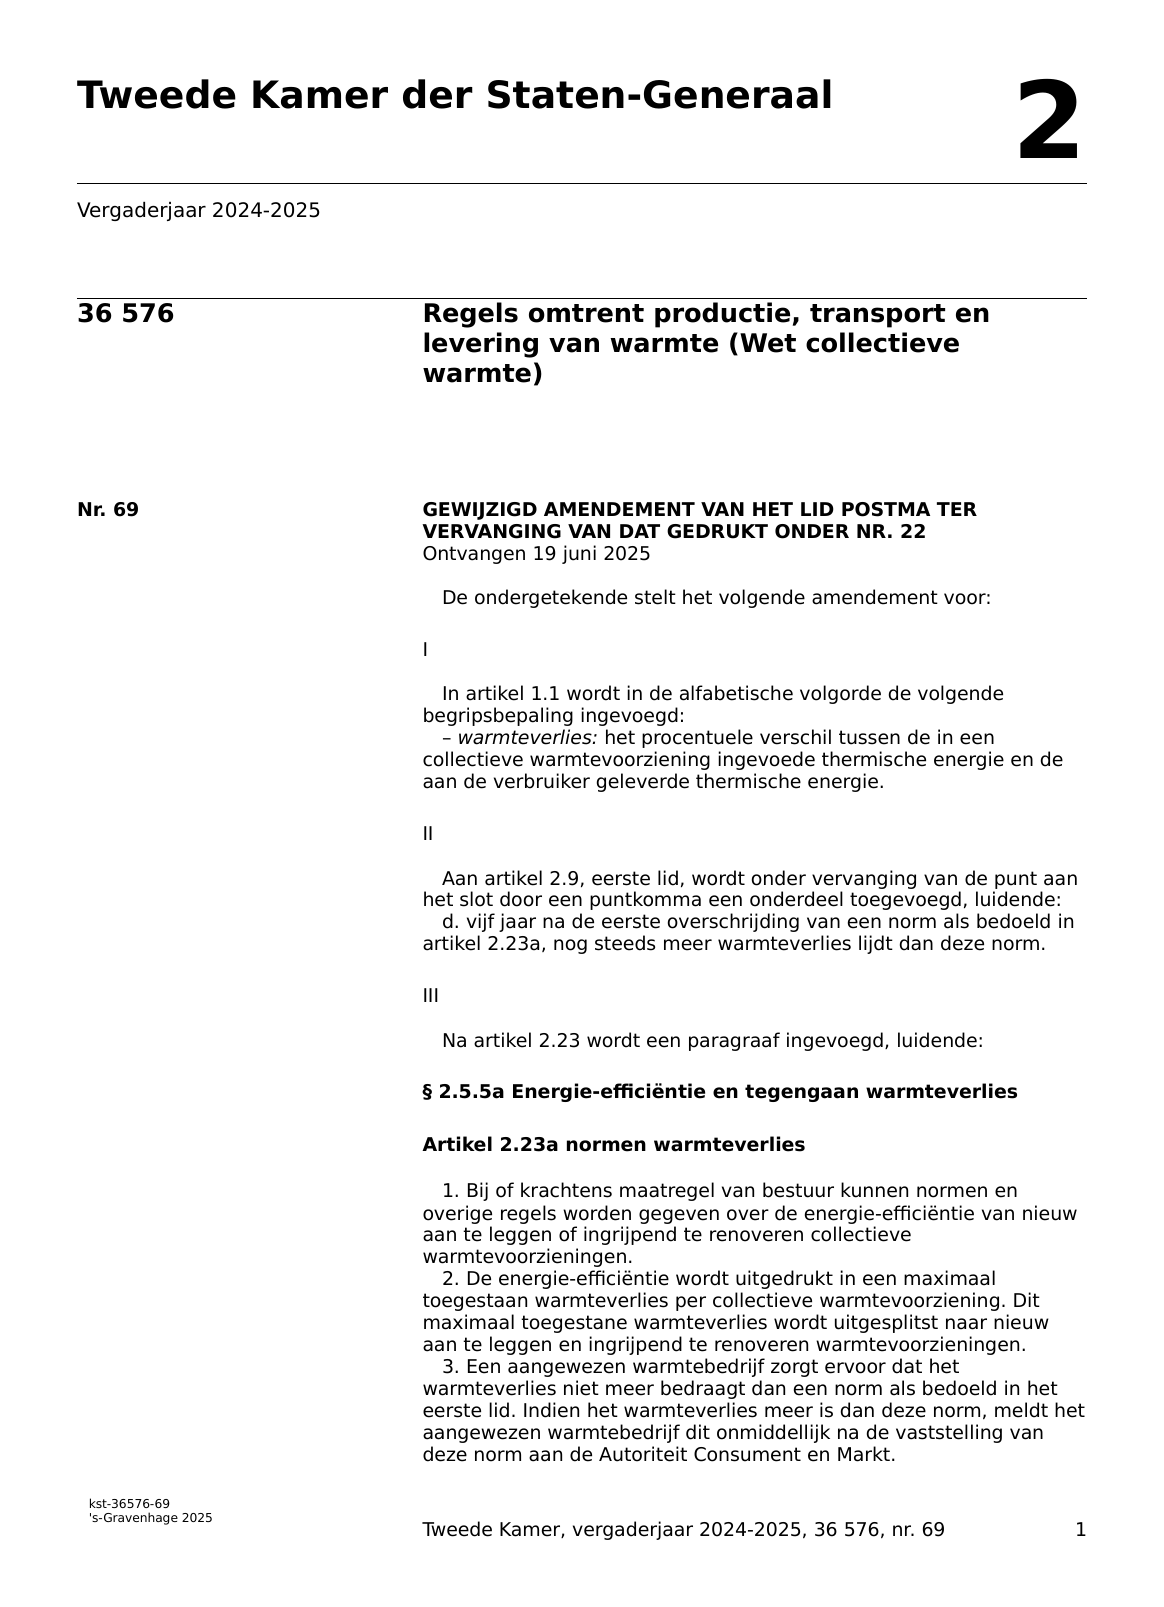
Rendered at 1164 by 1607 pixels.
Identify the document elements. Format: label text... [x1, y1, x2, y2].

table_header Tweede Kamer der Staten-Generaal [77, 59, 886, 183]
subtitle § 2.5.5a Energie-efficiëntie en tegengaan warmteverlies [422, 1081, 1087, 1103]
text 's-Gravenhage 2025 [88, 1511, 323, 1525]
text d. vijf jaar na de eerste overschrijding van een norm als bedoeld in artikel 2.23a, nog steeds meer warmteverlies lijdt dan deze norm. [422, 911, 1087, 955]
text Na artikel 2.23 wordt een paragraaf ingevoegd, luidende: [422, 1029, 1087, 1051]
text – warmteverlies: het procentuele verschil tussen de in een collectieve warmtevoorziening ingevoede thermische energie en de aan de verbruiker geleverde thermische energie. [422, 727, 1087, 793]
subtitle II [422, 823, 1087, 845]
text 2. De energie-efficiëntie wordt uitgedrukt in een maximaal toegestaan warmteverlies per collectieve warmtevoorziening. Dit maximaal toegestane warmteverlies wordt uitgesplitst naar nieuw aan te leggen en ingrijpend te renoveren warmtevoorzieningen. [422, 1268, 1087, 1356]
subtitle I [422, 639, 1087, 661]
subtitle 36 576 Regels omtrent productie, transport en levering van warmte (Wet collectieve warmte) [77, 299, 1087, 388]
table_header 2 [886, 59, 1087, 183]
text In artikel 1.1 wordt in de alfabetische volgorde de volgende begripsbepaling ingevoegd: [422, 683, 1087, 727]
text De ondergetekende stelt het volgende amendement voor: [422, 587, 1087, 609]
text kst-36576-69 [88, 1497, 323, 1511]
table_cell Vergaderjaar 2024-2025 [77, 184, 1087, 298]
text 3. Een aangewezen warmtebedrijf zorgt ervoor dat het warmteverlies niet meer bedraagt dan een norm als bedoeld in het eerste lid. Indien het warmteverlies meer is dan deze norm, meldt het aangewezen warmtebedrijf dit onmiddellijk na de vaststelling van deze norm aan de Autoriteit Consument en Markt. [422, 1356, 1087, 1466]
subtitle Nr. 69 GEWIJZIGD AMENDEMENT VAN HET LID POSTMA TER VERVANGING VAN DAT GEDRUKT ONDER NR. 22 [77, 499, 1087, 543]
text Aan artikel 2.9, eerste lid, wordt onder vervanging van de punt aan het slot door een puntkomma een onderdeel toegevoegd, luidende: [422, 867, 1087, 911]
text Ontvangen 19 juni 2025 [422, 543, 1087, 565]
text 1. Bij of krachtens maatregel van bestuur kunnen normen en overige regels worden gegeven over de energie-efficiëntie van nieuw aan te leggen of ingrijpend te renoveren collectieve warmtevoorzieningen. [422, 1180, 1087, 1268]
subtitle III [422, 985, 1087, 1007]
subtitle Artikel 2.23a normen warmteverlies [422, 1133, 1087, 1155]
